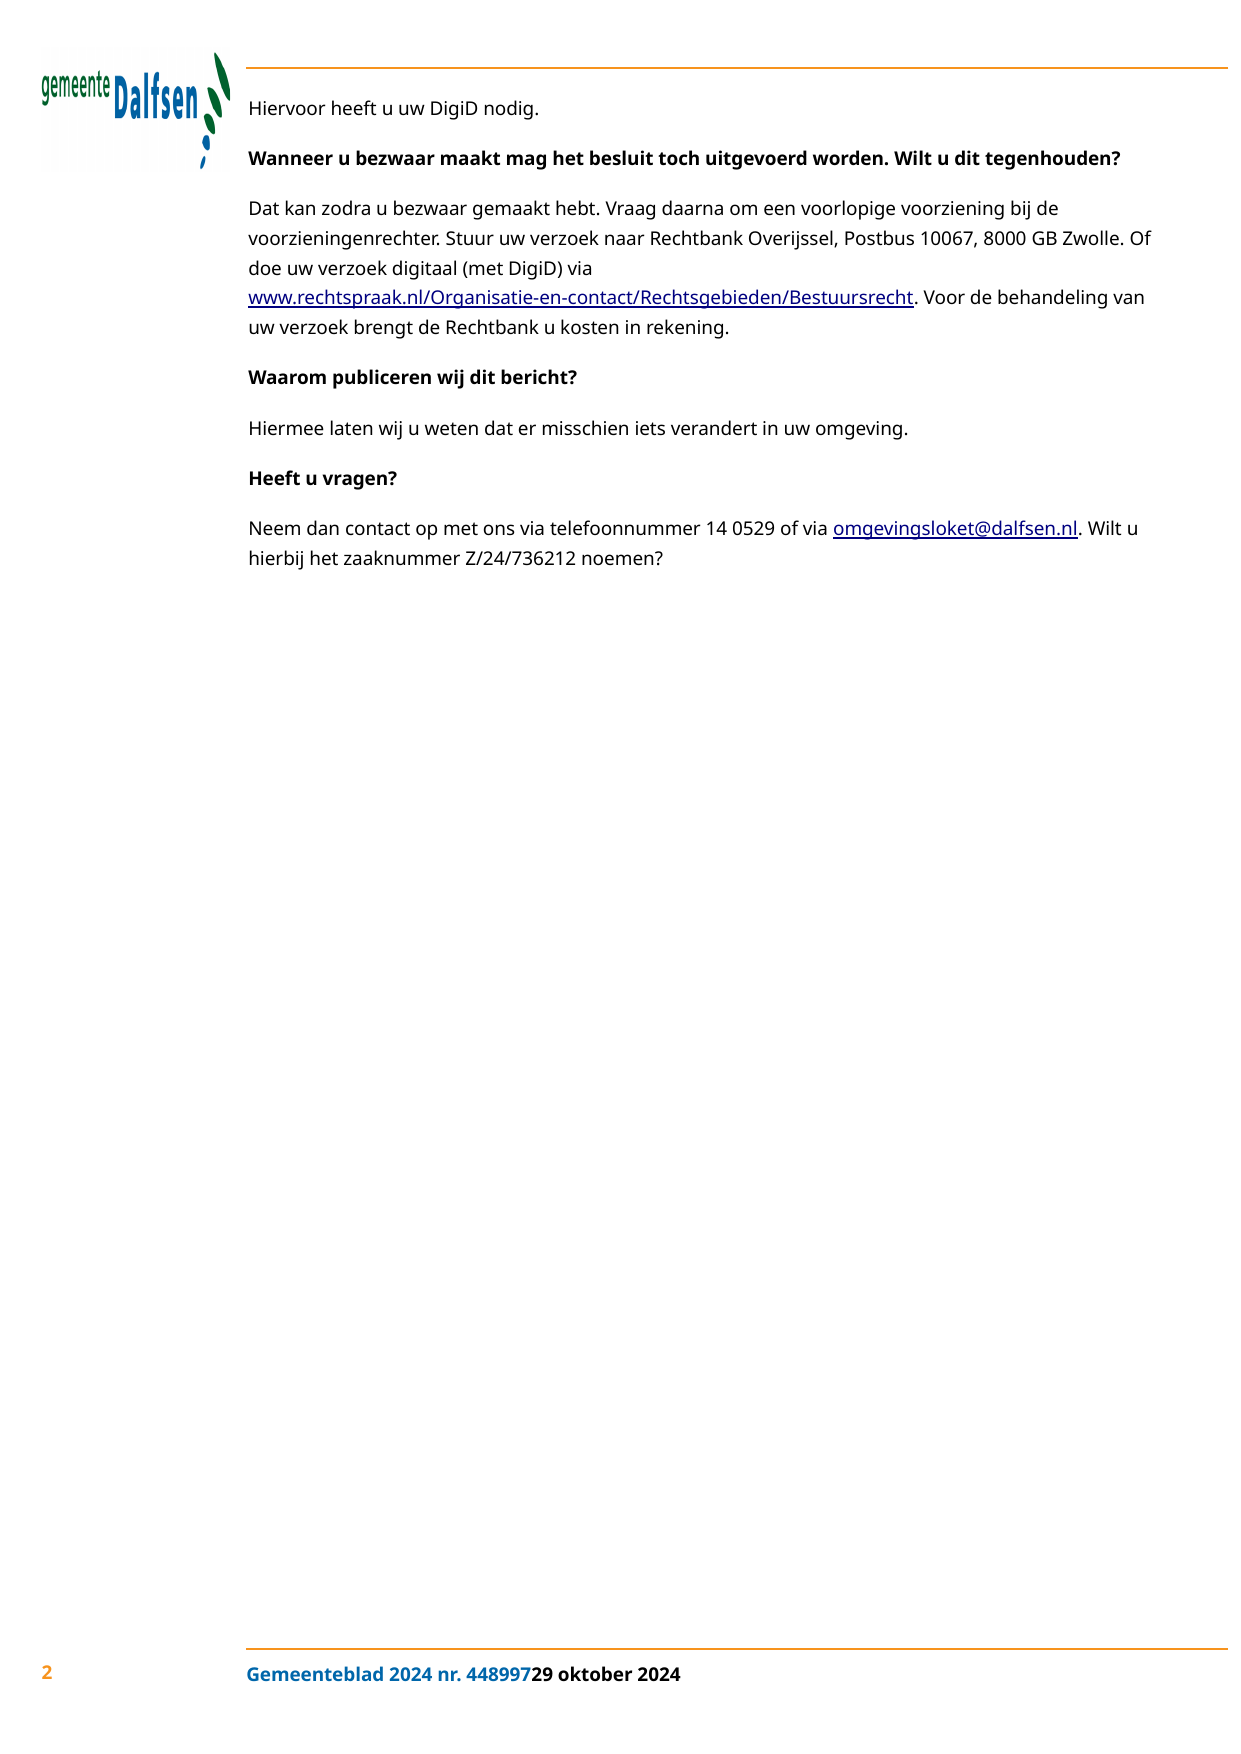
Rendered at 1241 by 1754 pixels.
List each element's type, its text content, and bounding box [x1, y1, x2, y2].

text Neem dan contact op met ons via telefoonnummer 14 0529 of via omgevingsloket@dalfsen.nl. Wilt u hierbij het zaaknummer Z/24/736212 noemen? [248, 516, 1152, 571]
picture [41, 47, 231, 172]
text Hiervoor heeft u uw DigiD nodig. [248, 95, 1152, 121]
text Hiermee laten wij u weten dat er misschien iets verandert in uw omgeving. [248, 415, 1152, 441]
text Waarom publiceren wij dit bericht? [248, 364, 1152, 390]
text Heeft u vragen? [248, 465, 1152, 491]
text Dat kan zodra u bezwaar gemaakt hebt. Vraag daarna om een voorlopige voorziening bij de voorzieningenrechter. Stuur uw verzoek naar Rechtbank Overijssel, Postbus 10067, 8000 GB Zwolle. Of doe uw verzoek digitaal (met DigiD) via www.rechtspraak.nl/Organisatie-en-contact/Rechtsgebieden/Bestuursrecht. Voor de behandeling van uw verzoek brengt de Rechtbank u kosten in rekening. [248, 196, 1152, 340]
text Wanneer u bezwaar maakt mag het besluit toch uitgevoerd worden. Wilt u dit tegenhouden? [248, 145, 1152, 171]
